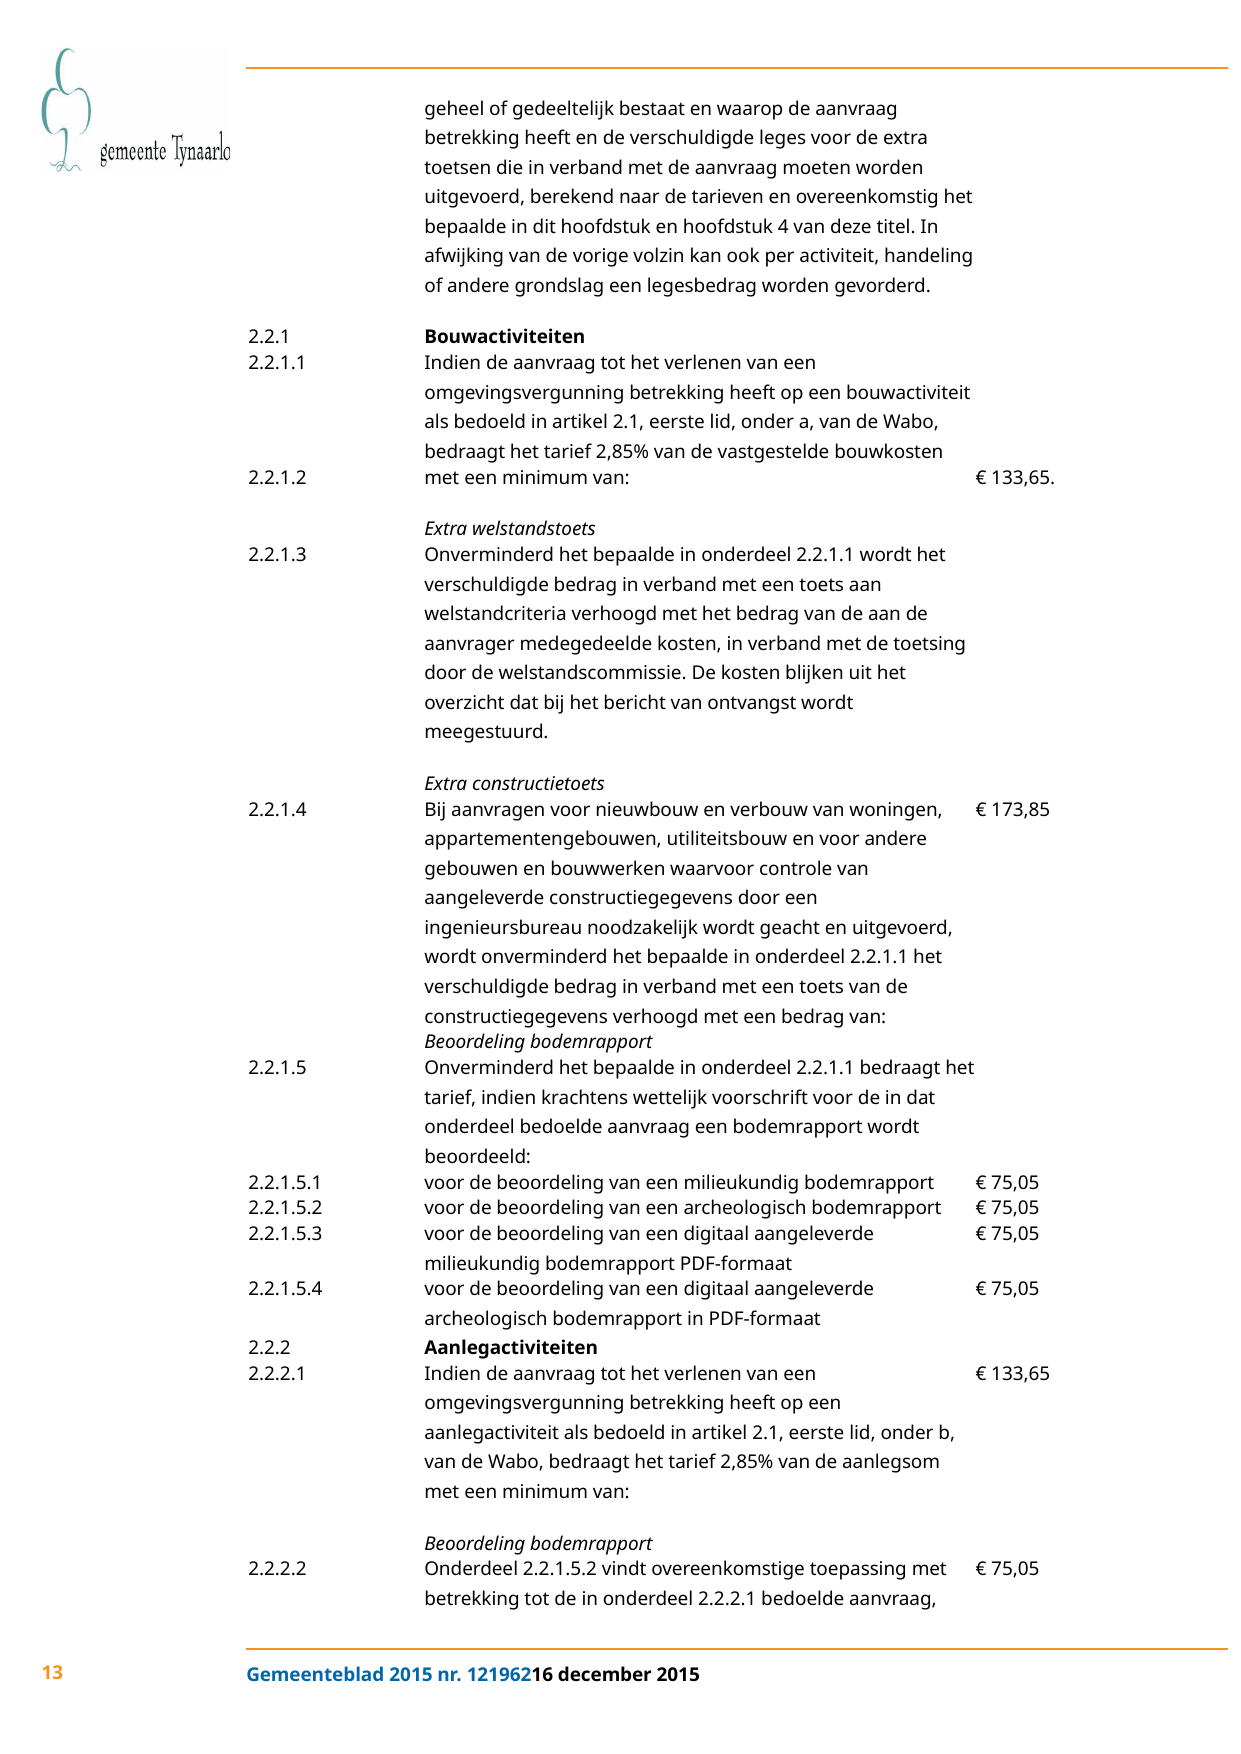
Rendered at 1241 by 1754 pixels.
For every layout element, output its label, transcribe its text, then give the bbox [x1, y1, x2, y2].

table_cell Onderdeel 2.2.1.5.2 vindt overeenkomstige toepassing met betrekking tot de in onderdeel 2.2.2.1 bedoelde aanvraag, [424, 1556, 975, 1611]
table_cell 2.2.2.2 [248, 1556, 424, 1611]
table_cell € 133,65. [975, 464, 1152, 490]
table_header [248, 95, 424, 298]
table_cell € 75,05 [975, 1556, 1152, 1611]
table_cell 2.2.1.3 [248, 541, 424, 744]
table_cell 2.2.1 [248, 324, 424, 349]
table_cell Beoordeling bodemrapport [424, 1530, 975, 1556]
table_cell [975, 744, 1152, 770]
table_cell 2.2.1.2 [248, 464, 424, 490]
table_cell € 173,85 [975, 796, 1152, 1029]
table_cell 2.2.1.5.1 [248, 1169, 424, 1194]
table_cell [975, 515, 1152, 541]
table_cell [975, 770, 1152, 796]
table_cell [975, 541, 1152, 744]
table_cell Indien de aanvraag tot het verlenen van een omgevingsvergunning betrekking heeft op een bouwactiviteit als bedoeld in artikel 2.1, eerste lid, onder a, van de Wabo, bedraagt het tarief 2,85% van de vastgestelde bouwkosten [424, 350, 975, 464]
table_header 2.2.2 [248, 1334, 424, 1360]
table_cell [975, 1054, 1152, 1169]
table_cell Onverminderd het bepaalde in onderdeel 2.2.1.1 bedraagt het tarief, indien krachtens wettelijk voorschrift voor de in dat onderdeel bedoelde aanvraag een bodemrapport wordt beoordeeld: [424, 1054, 975, 1169]
table_cell [975, 298, 1152, 324]
table_header geheel of gedeeltelijk bestaat en waarop de aanvraag betrekking heeft en de verschuldigde leges voor de extra toetsen die in verband met de aanvraag moeten worden uitgevoerd, berekend naar de tarieven en overeenkomstig het bepaalde in dit hoofdstuk en hoofdstuk 4 van deze titel. In afwijking van de vorige volzin kan ook per activiteit, handeling of andere grondslag een legesbedrag worden gevorderd. [424, 95, 975, 298]
table_cell [424, 298, 975, 324]
table_cell [248, 744, 424, 770]
table_cell Extra welstandstoets [424, 515, 975, 541]
table_cell 2.2.1.4 [248, 796, 424, 1029]
table_cell [975, 1530, 1152, 1556]
table_cell [248, 1029, 424, 1054]
table_cell met een minimum van: [424, 464, 975, 490]
table_cell Bij aanvragen voor nieuwbouw en verbouw van woningen, appartementengebouwen, utiliteitsbouw en voor andere gebouwen en bouwwerken waarvoor controle van aangeleverde constructiegegevens door een ingenieursbureau noodzakelijk wordt geacht en uitgevoerd, wordt onverminderd het bepaalde in onderdeel 2.2.1.1 het verschuldigde bedrag in verband met een toets van de constructiegegevens verhoogd met een bedrag van: [424, 796, 975, 1029]
table_cell [975, 350, 1152, 464]
table_cell Indien de aanvraag tot het verlenen van een omgevingsvergunning betrekking heeft op een aanlegactiviteit als bedoeld in artikel 2.1, eerste lid, onder b, van de Wabo, bedraagt het tarief 2,85% van de aanlegsom met een minimum van: [424, 1360, 975, 1504]
table_cell 2.2.1.5 [248, 1054, 424, 1169]
table_cell 2.2.2.1 [248, 1360, 424, 1504]
table_cell voor de beoordeling van een digitaal aangeleverde milieukundig bodemrapport PDF-formaat [424, 1220, 975, 1276]
table_cell voor de beoordeling van een digitaal aangeleverde archeologisch bodemrapport in PDF-formaat [424, 1276, 975, 1331]
table_cell € 75,05 [975, 1195, 1152, 1220]
picture [41, 47, 231, 172]
table_cell 2.2.1.5.4 [248, 1276, 424, 1331]
table_header Aanlegactiviteiten [424, 1334, 975, 1360]
table_cell Extra constructietoets [424, 770, 975, 796]
table_cell [975, 1029, 1152, 1054]
table_cell [424, 744, 975, 770]
table_cell [975, 324, 1152, 349]
table_cell [248, 515, 424, 541]
table_cell [248, 1504, 424, 1530]
table_cell 2.2.1.5.2 [248, 1195, 424, 1220]
table_cell voor de beoordeling van een archeologisch bodemrapport [424, 1195, 975, 1220]
table_cell voor de beoordeling van een milieukundig bodemrapport [424, 1169, 975, 1194]
table_cell Onverminderd het bepaalde in onderdeel 2.2.1.1 wordt het verschuldigde bedrag in verband met een toets aan welstandcriteria verhoogd met het bedrag van de aan de aanvrager medegedeelde kosten, in verband met de toetsing door de welstandscommissie. De kosten blijken uit het overzicht dat bij het bericht van ontvangst wordt meegestuurd. [424, 541, 975, 744]
table_cell [248, 490, 424, 515]
table_cell Bouwactiviteiten [424, 324, 975, 349]
table_cell € 75,05 [975, 1220, 1152, 1276]
table_cell [975, 490, 1152, 515]
table_cell [248, 1530, 424, 1556]
table_cell [248, 770, 424, 796]
table_cell € 75,05 [975, 1169, 1152, 1194]
table_cell [248, 298, 424, 324]
table_cell € 133,65 [975, 1360, 1152, 1504]
table_cell Beoordeling bodemrapport [424, 1029, 975, 1054]
table_cell [424, 490, 975, 515]
table_cell 2.2.1.5.3 [248, 1220, 424, 1276]
table_cell [975, 1504, 1152, 1530]
table_cell € 75,05 [975, 1276, 1152, 1331]
table_cell [424, 1504, 975, 1530]
table_header [975, 95, 1152, 298]
table_header [975, 1334, 1152, 1360]
table_cell 2.2.1.1 [248, 350, 424, 464]
